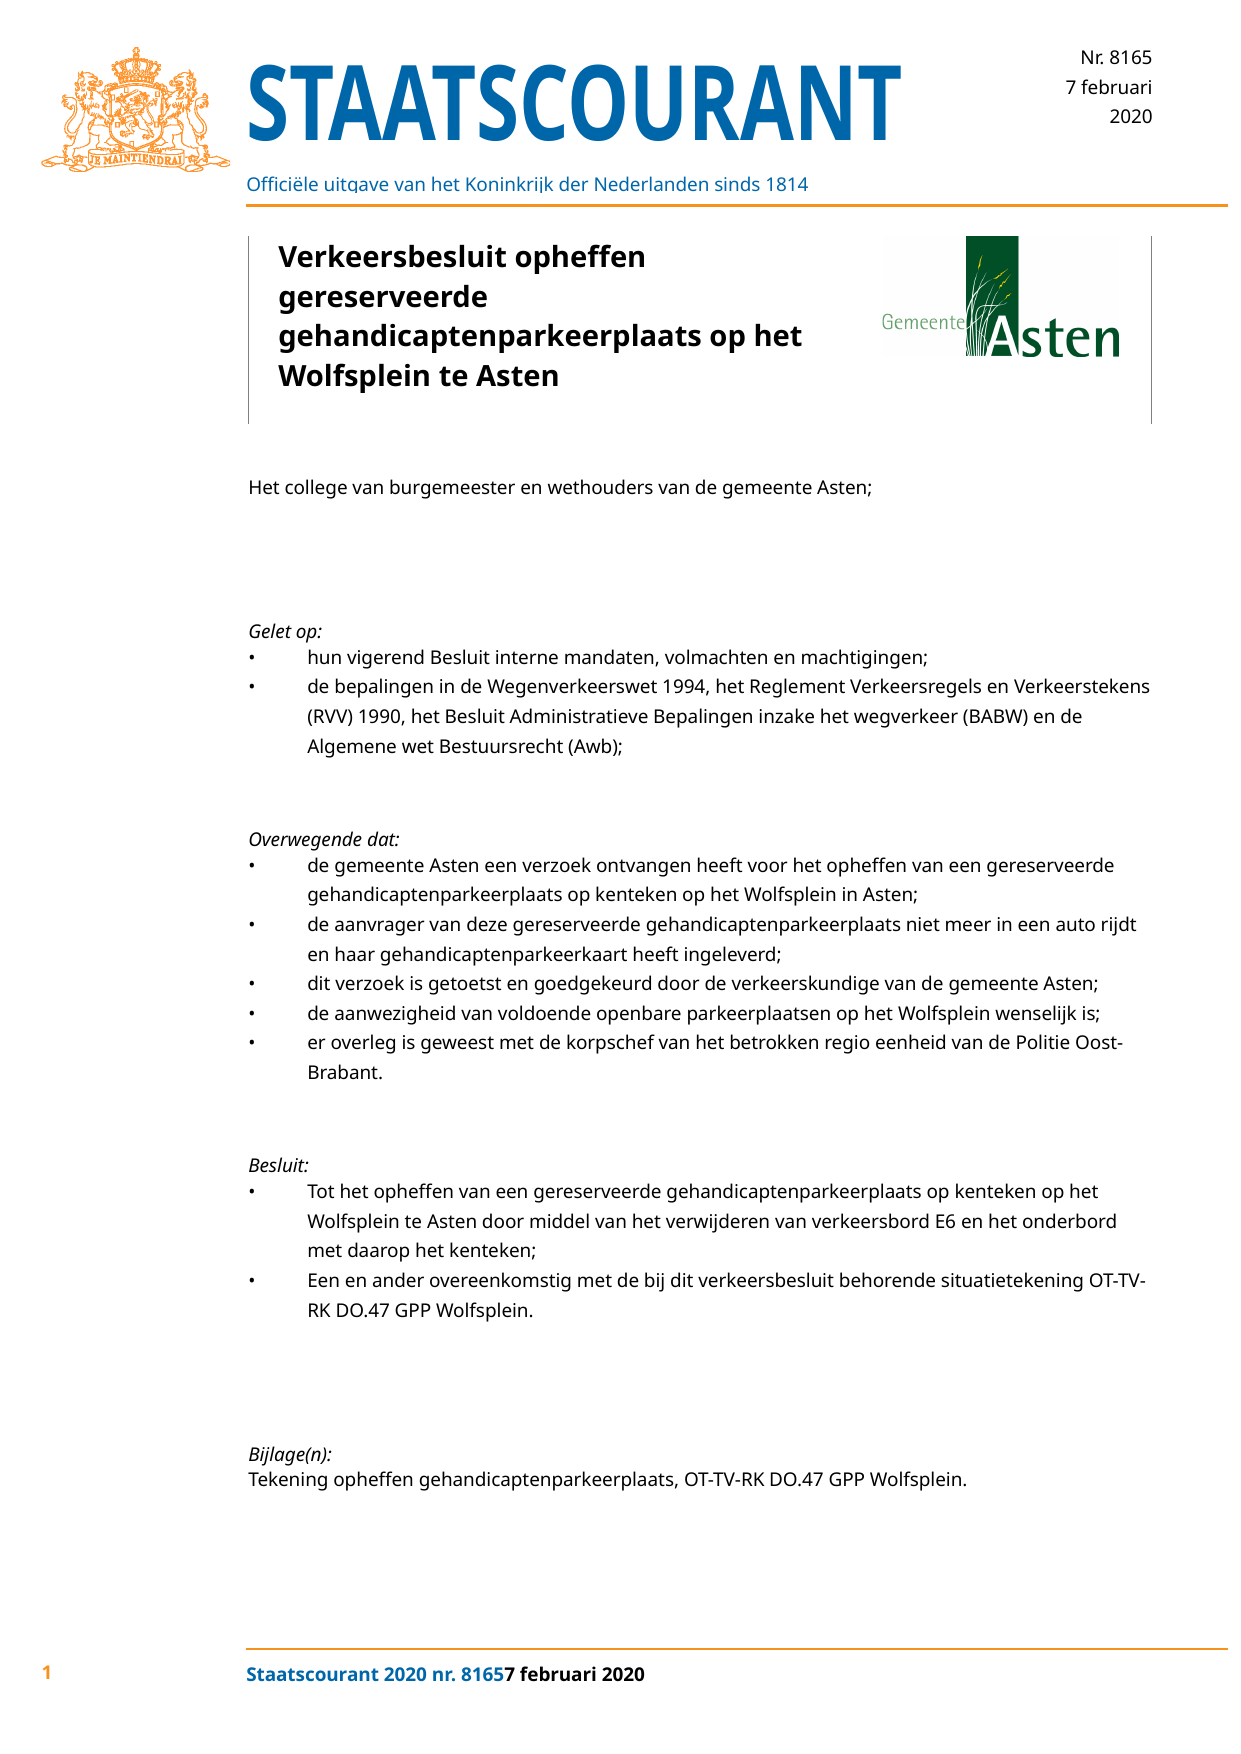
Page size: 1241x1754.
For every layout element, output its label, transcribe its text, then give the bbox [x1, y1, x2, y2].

text Gelet op: [248, 618, 1152, 644]
list de aanwezigheid van voldoende openbare parkeerplaatsen op het Wolfsplein wenselijk is; [248, 1000, 1152, 1026]
list de bepalingen in de Wegenverkeerswet 1994, het Reglement Verkeersregels en Verkeerstekens (RVV) 1990, het Besluit Administratieve Bepalingen inzake het wegverkeer (BABW) en de Algemene wet Bestuursrecht (Awb); [248, 674, 1152, 758]
table_header Verkeersbesluit opheffen gereserveerde gehandicaptenparkeerplaats op het Wolfsplein te Asten [249, 236, 850, 424]
picture [41, 47, 231, 172]
picture [882, 236, 1119, 357]
list de gemeente Asten een verzoek ontvangen heeft voor het opheffen van een gereserveerde gehandicaptenparkeerplaats op kenteken op het Wolfsplein in Asten; [248, 852, 1152, 907]
text Tekening opheffen gehandicaptenparkeerplaats, OT-TV-RK DO.47 GPP Wolfsplein. [248, 1466, 1152, 1492]
table_header [850, 236, 1151, 424]
list er overleg is geweest met de korpschef van het betrokken regio eenheid van de Politie Oost-Brabant. [248, 1029, 1152, 1085]
list Een en ander overeenkomstig met de bij dit verkeersbesluit behorende situatietekening OT-TV-RK DO.47 GPP Wolfsplein. [248, 1267, 1152, 1322]
list Tot het opheffen van een gereserveerde gehandicaptenparkeerplaats op kenteken op het Wolfsplein te Asten door middel van het verwijderen van verkeersbord E6 en het onderbord met daarop het kenteken; [248, 1178, 1152, 1263]
text Besluit: [248, 1153, 1152, 1178]
text Het college van burgemeester en wethouders van de gemeente Asten; [248, 474, 1152, 500]
list de aanvrager van deze gereserveerde gehandicaptenparkeerplaats niet meer in een auto rijdt en haar gehandicaptenparkeerkaart heeft ingeleverd; [248, 911, 1152, 967]
text Overwegende dat: [248, 826, 1152, 852]
text Bijlage(n): [248, 1441, 1152, 1466]
list dit verzoek is getoetst en goedgekeurd door de verkeerskundige van de gemeente Asten; [248, 970, 1152, 996]
list hun vigerend Besluit interne mandaten, volmachten en machtigingen; [248, 644, 1152, 670]
